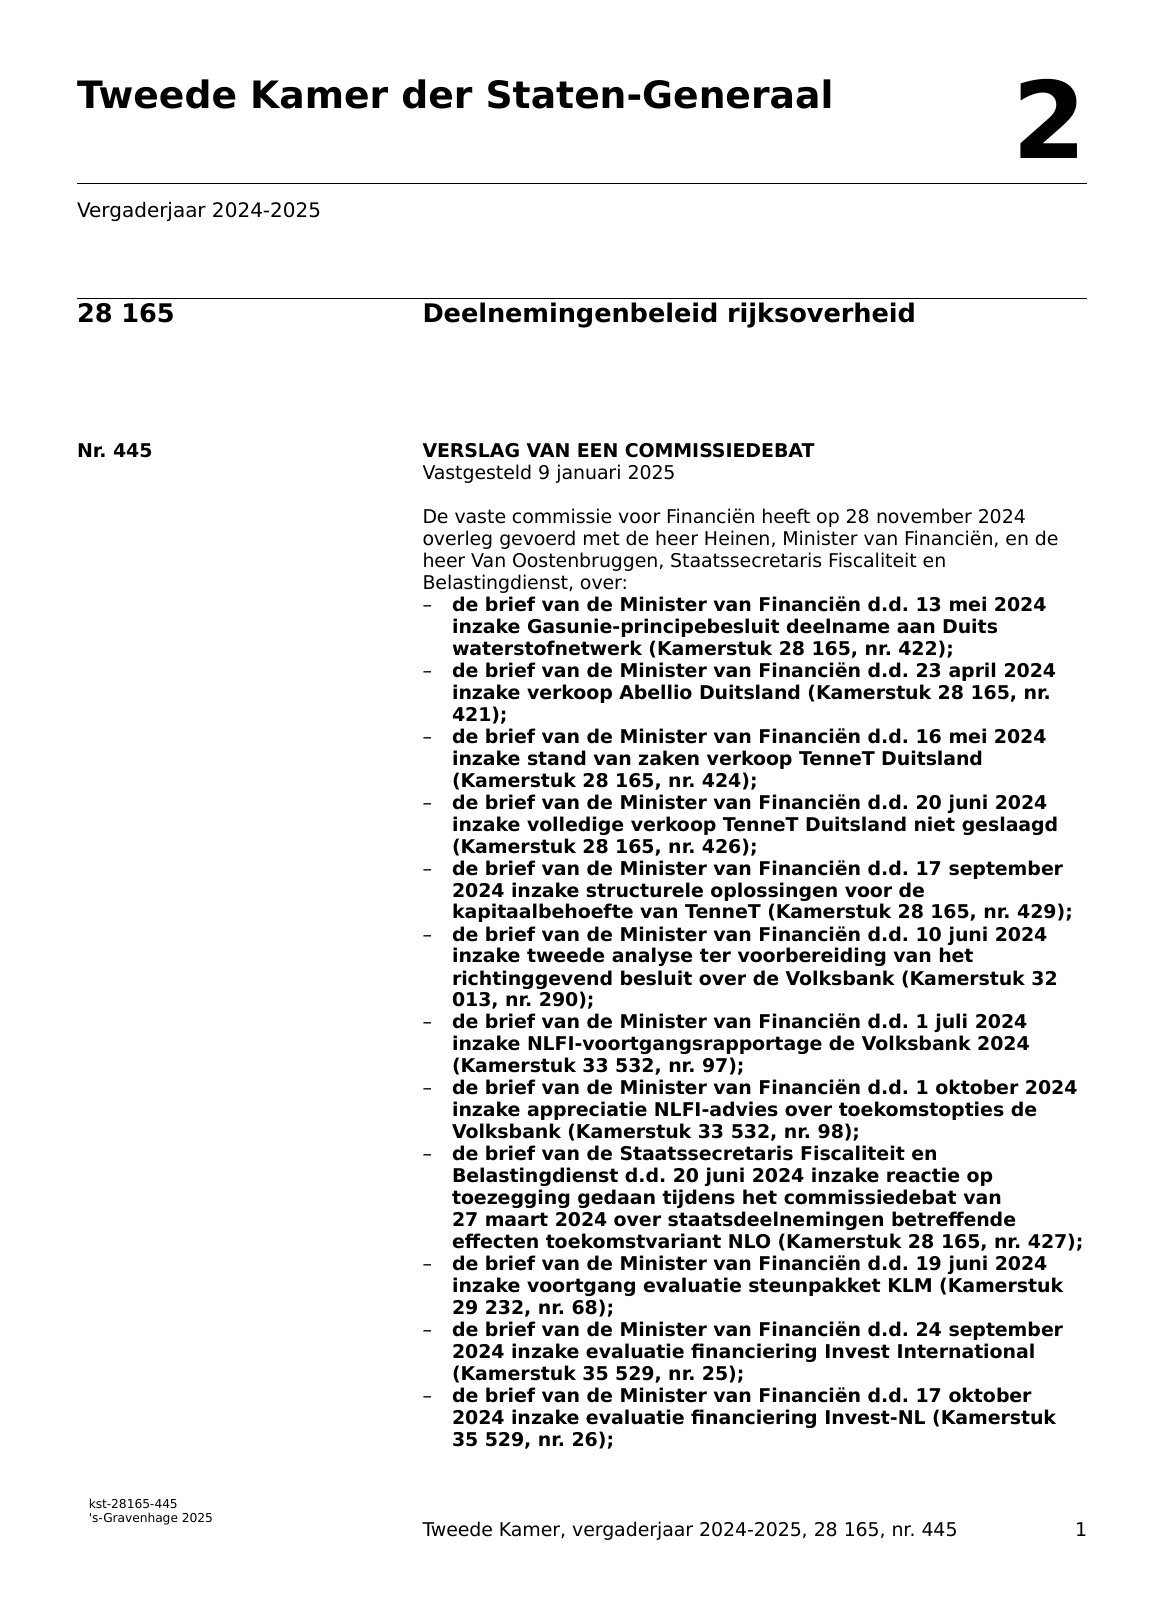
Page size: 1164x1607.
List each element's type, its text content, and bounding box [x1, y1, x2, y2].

text – de brief van de Minister van Financiën d.d. 19 juni 2024 inzake voortgang evaluatie steunpakket KLM (Kamerstuk 29 232, nr. 68); [422, 1253, 1087, 1319]
text – de brief van de Minister van Financiën d.d. 1 juli 2024 inzake NLFI-voortgangsrapportage de Volksbank 2024 (Kamerstuk 33 532, nr. 97); [422, 1011, 1087, 1077]
text 's-Gravenhage 2025 [88, 1511, 323, 1525]
text – de brief van de Minister van Financiën d.d. 23 april 2024 inzake verkoop Abellio Duitsland (Kamerstuk 28 165, nr. 421); [422, 660, 1087, 726]
text kst-28165-445 [88, 1497, 323, 1511]
table_header 2 [886, 59, 1087, 183]
table_cell Vergaderjaar 2024-2025 [77, 184, 1087, 298]
text – de brief van de Minister van Financiën d.d. 13 mei 2024 inzake Gasunie-principebesluit deelname aan Duits waterstofnetwerk (Kamerstuk 28 165, nr. 422); [422, 594, 1087, 660]
text – de brief van de Minister van Financiën d.d. 1 oktober 2024 inzake appreciatie NLFI-advies over toekomstopties de Volksbank (Kamerstuk 33 532, nr. 98); [422, 1077, 1087, 1143]
text De vaste commissie voor Financiën heeft op 28 november 2024 overleg gevoerd met de heer Heinen, Minister van Financiën, en de heer Van Oostenbruggen, Staatssecretaris Fiscaliteit en Belastingdienst, over: [422, 506, 1087, 594]
text – de brief van de Minister van Financiën d.d. 24 september 2024 inzake evaluatie financiering Invest International (Kamerstuk 35 529, nr. 25); [422, 1319, 1087, 1385]
table_header Tweede Kamer der Staten-Generaal [77, 59, 886, 183]
subtitle Nr. 445 VERSLAG VAN EEN COMMISSIEDEBAT [77, 440, 1087, 462]
text – de brief van de Minister van Financiën d.d. 20 juni 2024 inzake volledige verkoop TenneT Duitsland niet geslaagd (Kamerstuk 28 165, nr. 426); [422, 792, 1087, 857]
text – de brief van de Staatssecretaris Fiscaliteit en Belastingdienst d.d. 20 juni 2024 inzake reactie op toezegging gedaan tijdens het commissiedebat van 27 maart 2024 over staatsdeelnemingen betreffende effecten toekomstvariant NLO (Kamerstuk 28 165, nr. 427); [422, 1143, 1087, 1253]
text – de brief van de Minister van Financiën d.d. 17 oktober 2024 inzake evaluatie financiering Invest-NL (Kamerstuk 35 529, nr. 26); [422, 1385, 1087, 1451]
subtitle 28 165 Deelnemingenbeleid rijksoverheid [77, 299, 1087, 329]
text – de brief van de Minister van Financiën d.d. 10 juni 2024 inzake tweede analyse ter voorbereiding van het richtinggevend besluit over de Volksbank (Kamerstuk 32 013, nr. 290); [422, 923, 1087, 1011]
text Vastgesteld 9 januari 2025 [422, 462, 1087, 484]
text – de brief van de Minister van Financiën d.d. 16 mei 2024 inzake stand van zaken verkoop TenneT Duitsland (Kamerstuk 28 165, nr. 424); [422, 726, 1087, 792]
text – de brief van de Minister van Financiën d.d. 17 september 2024 inzake structurele oplossingen voor de kapitaalbehoefte van TenneT (Kamerstuk 28 165, nr. 429); [422, 857, 1087, 923]
